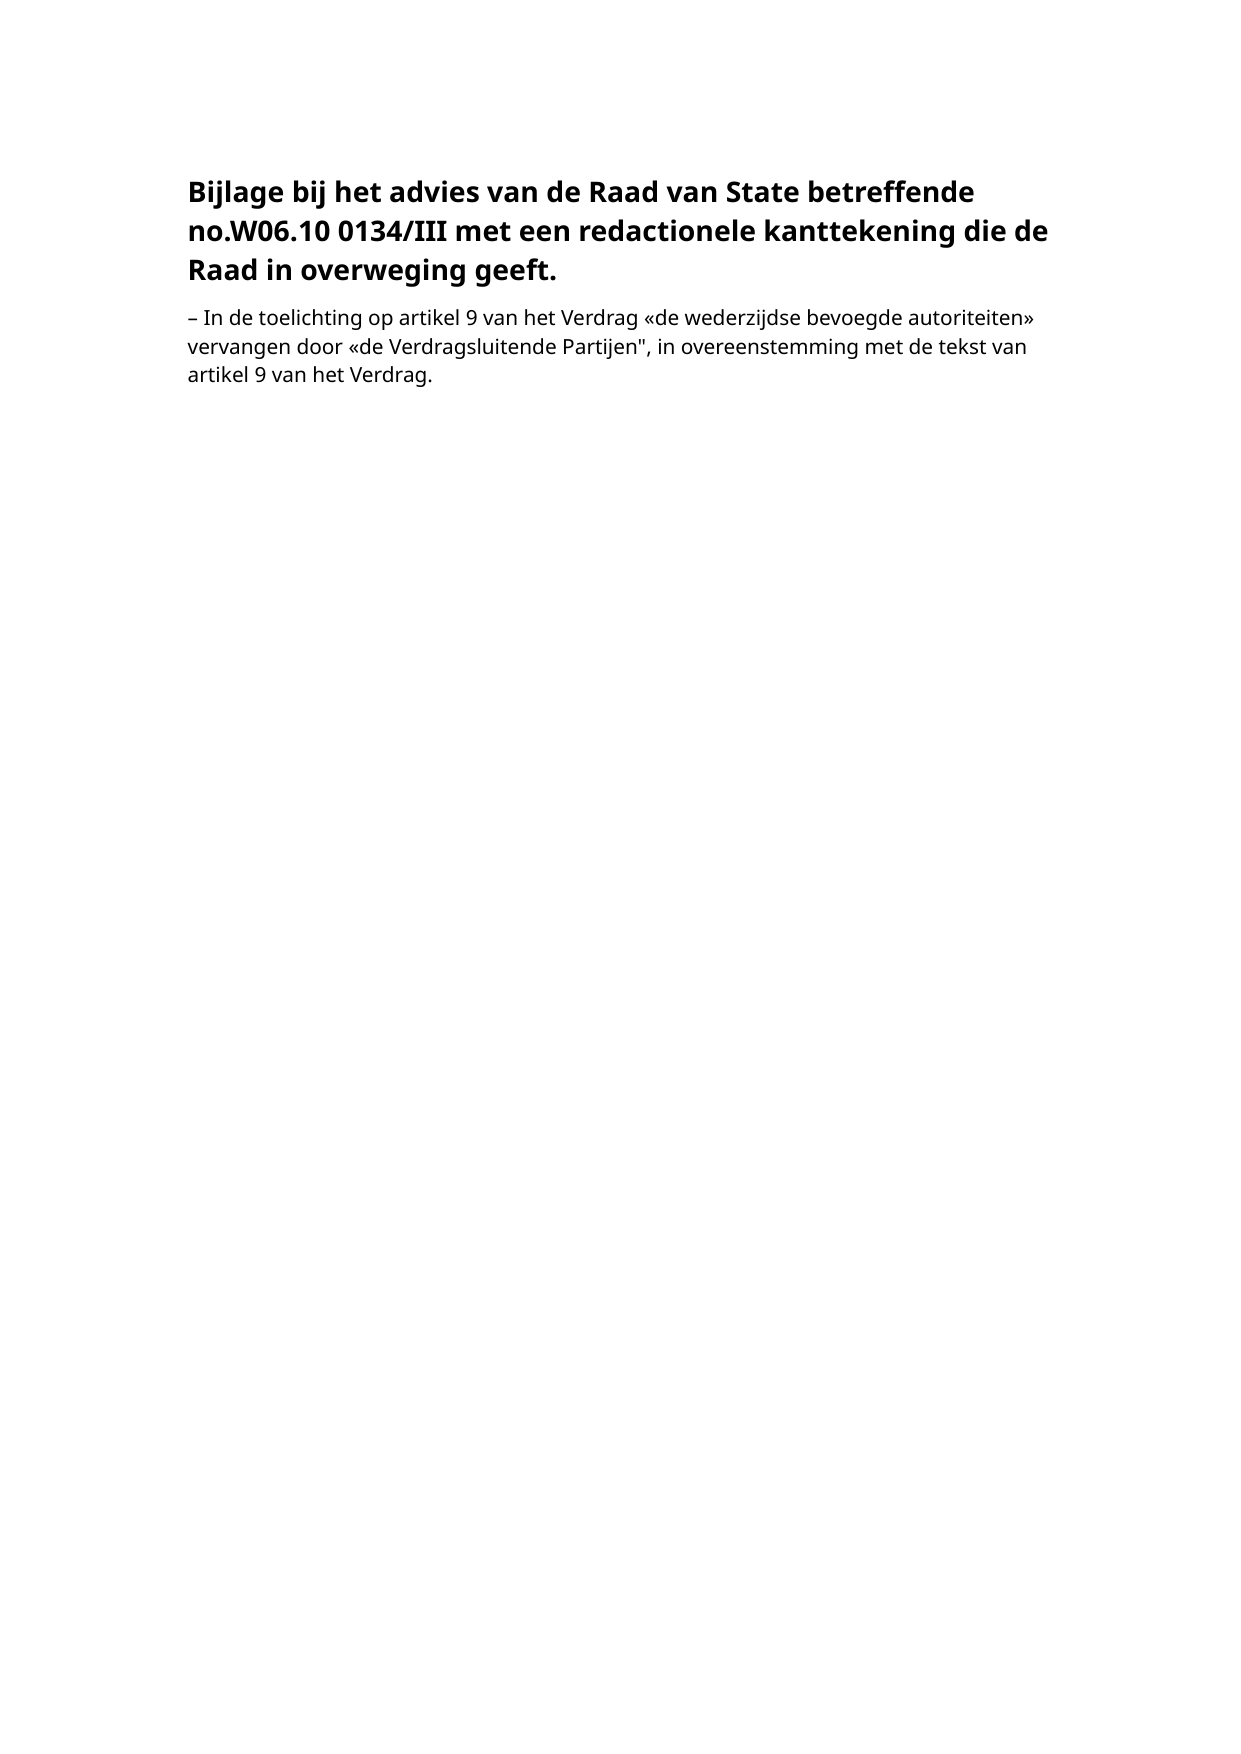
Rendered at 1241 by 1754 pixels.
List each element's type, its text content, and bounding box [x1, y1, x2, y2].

subtitle Bijlage bij het advies van de Raad van State betreffende no.W06.10 0134/III met een redactionele kanttekening die de Raad in overweging geeft. [187, 172, 1053, 288]
text – In de toelichting op artikel 9 van het Verdrag «de wederzijdse bevoegde autoriteiten» vervangen door «de Verdragsluitende Partijen", in overeenstemming met de tekst van artikel 9 van het Verdrag. [187, 303, 1053, 389]
